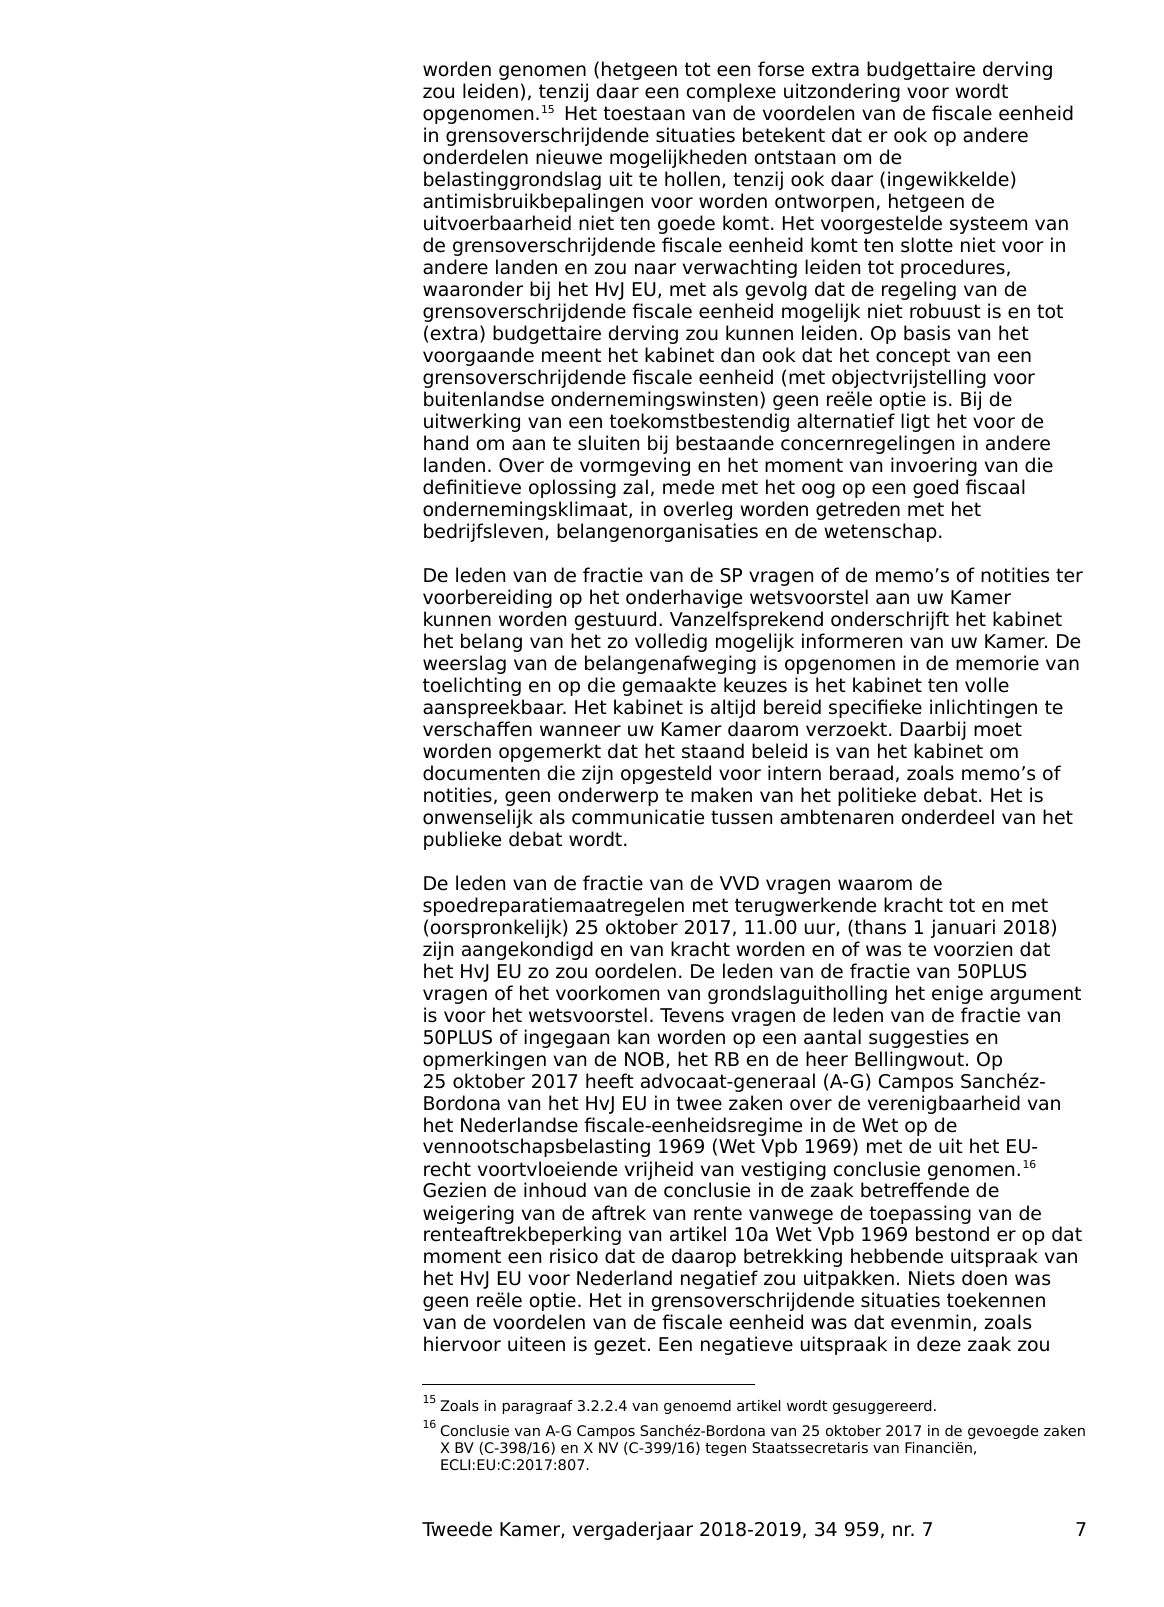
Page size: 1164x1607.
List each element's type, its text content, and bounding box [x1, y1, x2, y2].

text worden genomen (hetgeen tot een forse extra budgettaire derving zou leiden), tenzij daar een complexe uitzondering voor wordt opgenomen. Het toestaan van de voordelen van de fiscale eenheid in grensoverschrijdende situaties betekent dat er ook op andere onderdelen nieuwe mogelijkheden ontstaan om de belastinggrondslag uit te hollen, tenzij ook daar (ingewikkelde) antimisbruikbepalingen voor worden ontworpen, hetgeen de uitvoerbaarheid niet ten goede komt. Het voorgestelde systeem van de grensoverschrijdende fiscale eenheid komt ten slotte niet voor in andere landen en zou naar verwachting leiden tot procedures, waaronder bij het HvJ EU, met als gevolg dat de regeling van de grensoverschrijdende fiscale eenheid mogelijk niet robuust is en tot (extra) budgettaire derving zou kunnen leiden. Op basis van het voorgaande meent het kabinet dan ook dat het concept van een grensoverschrijdende fiscale eenheid (met objectvrijstelling voor buitenlandse ondernemingswinsten) geen reële optie is. Bij de uitwerking van een toekomstbestendig alternatief ligt het voor de hand om aan te sluiten bij bestaande concernregelingen in andere landen. Over de vormgeving en het moment van invoering van die definitieve oplossing zal, mede met het oog op een goed fiscaal ondernemingsklimaat, in overleg worden getreden met het bedrijfsleven, belangenorganisaties en de wetenschap. [422, 59, 1087, 543]
text Zoals in paragraaf 3.2.2.4 van genoemd artikel wordt gesuggereerd. [422, 1393, 1087, 1416]
text De leden van de fractie van de SP vragen of de memo’s of notities ter voorbereiding op het onderhavige wetsvoorstel aan uw Kamer kunnen worden gestuurd. Vanzelfsprekend onderschrijft het kabinet het belang van het zo volledig mogelijk informeren van uw Kamer. De weerslag van de belangenafweging is opgenomen in de memorie van toelichting en op die gemaakte keuzes is het kabinet ten volle aanspreekbaar. Het kabinet is altijd bereid specifieke inlichtingen te verschaffen wanneer uw Kamer daarom verzoekt. Daarbij moet worden opgemerkt dat het staand beleid is van het kabinet om documenten die zijn opgesteld voor intern beraad, zoals memo’s of notities, geen onderwerp te maken van het politieke debat. Het is onwenselijk als communicatie tussen ambtenaren onderdeel van het publieke debat wordt. [422, 565, 1087, 851]
text De leden van de fractie van de VVD vragen waarom de spoedreparatiemaatregelen met terugwerkende kracht tot en met (oorspronkelijk) 25 oktober 2017, 11.00 uur, (thans 1 januari 2018) zijn aangekondigd en van kracht worden en of was te voorzien dat het HvJ EU zo zou oordelen. De leden van de fractie van 50PLUS vragen of het voorkomen van grondslaguitholling het enige argument is voor het wetsvoorstel. Tevens vragen de leden van de fractie van 50PLUS of ingegaan kan worden op een aantal suggesties en opmerkingen van de NOB, het RB en de heer Bellingwout. Op 25 oktober 2017 heeft advocaat-generaal (A-G) Campos Sanchéz-Bordona van het HvJ EU in twee zaken over de verenigbaarheid van het Nederlandse fiscale-eenheidsregime in de Wet op de vennootschapsbelasting 1969 (Wet Vpb 1969) met de uit het EU-recht voortvloeiende vrijheid van vestiging conclusie genomen. Gezien de inhoud van de conclusie in de zaak betreffende de weigering van de aftrek van rente vanwege de toepassing van de renteaftrekbeperking van artikel 10a Wet Vpb 1969 bestond er op dat moment een risico dat de daarop betrekking hebbende uitspraak van het HvJ EU voor Nederland negatief zou uitpakken. Niets doen was geen reële optie. Het in grensoverschrijdende situaties toekennen van de voordelen van de fiscale eenheid was dat evenmin, zoals hiervoor uiteen is gezet. Een negatieve uitspraak in deze zaak zou [422, 873, 1087, 1356]
text Conclusie van A-G Campos Sanchéz-Bordona van 25 oktober 2017 in de gevoegde zaken X BV (C-398/16) en X NV (C-399/16) tegen Staatssecretaris van Financiën, ECLI:EU:C:2017:807. [422, 1418, 1087, 1474]
